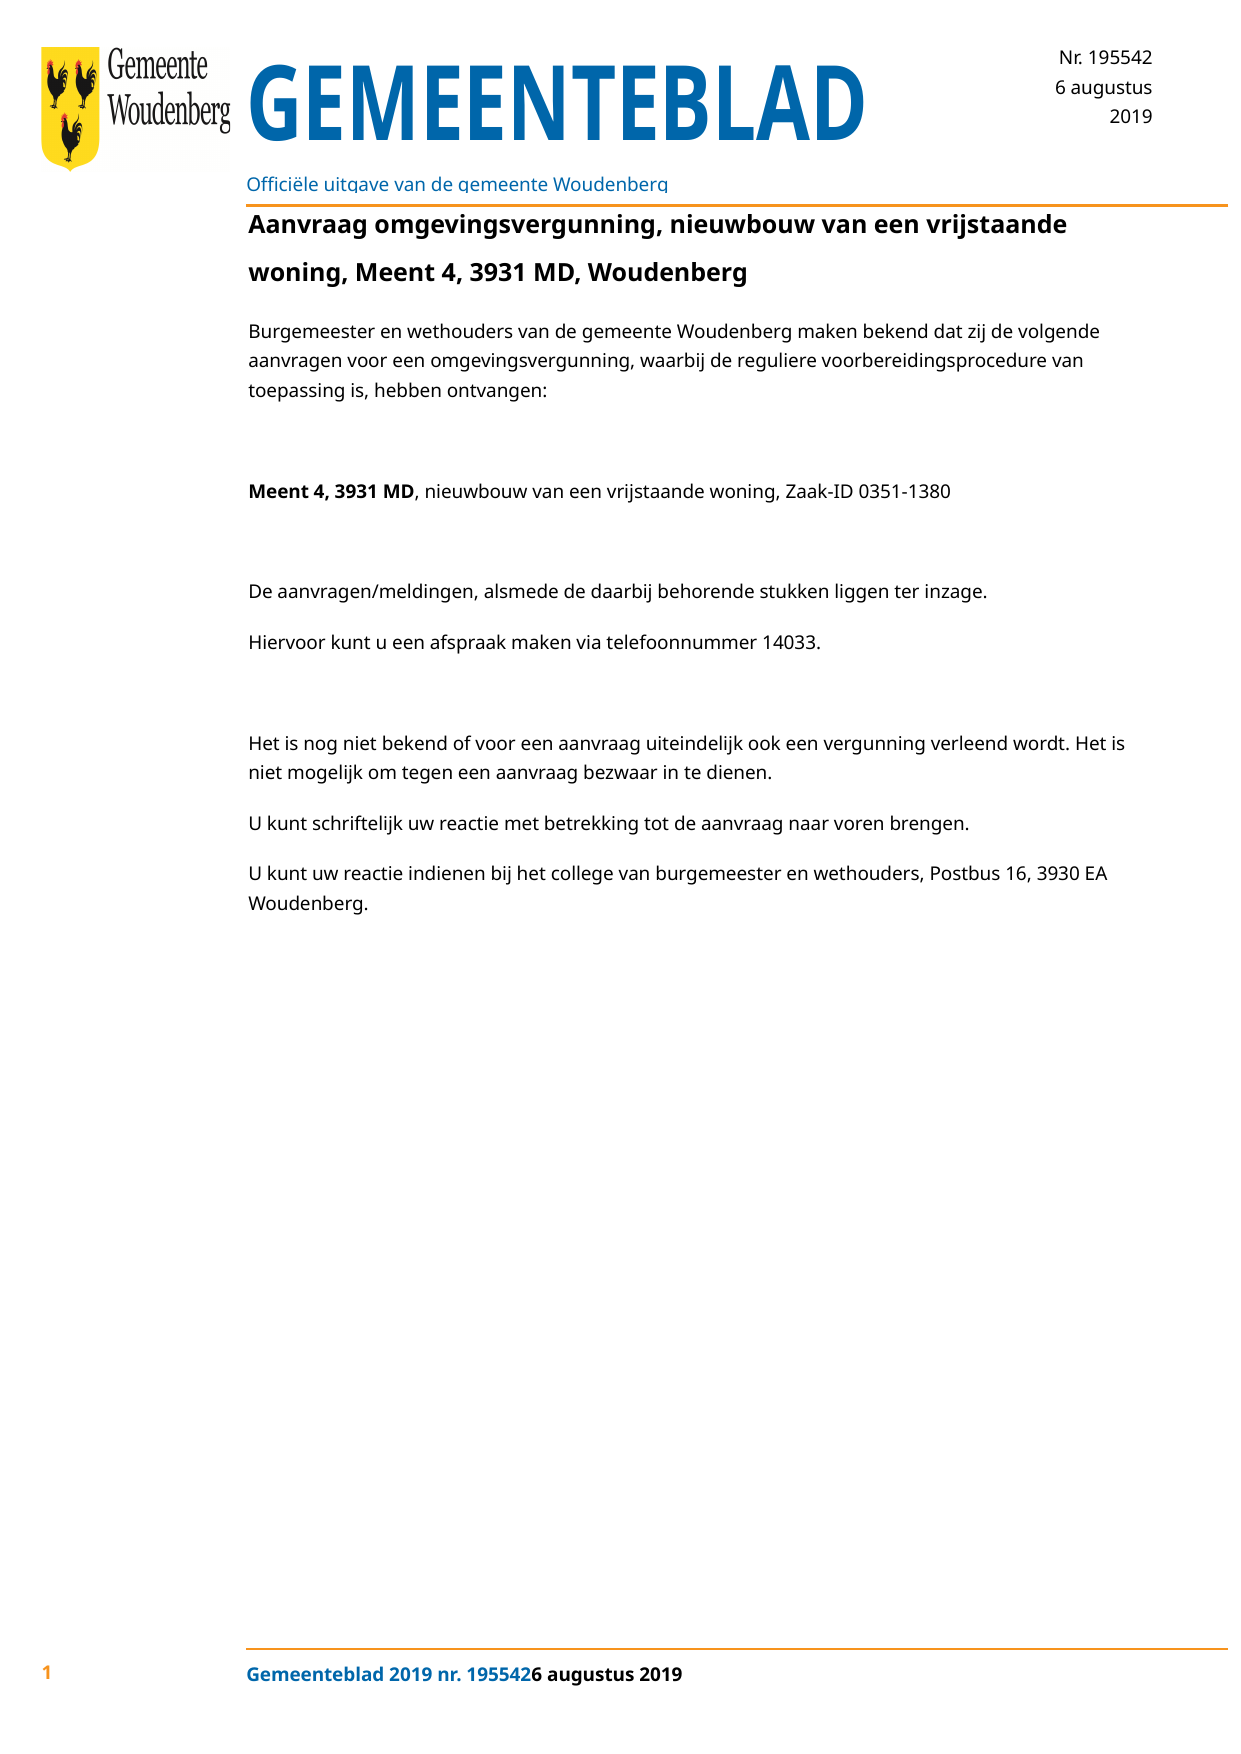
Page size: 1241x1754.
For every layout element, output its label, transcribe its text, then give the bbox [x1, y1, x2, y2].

text Aanvraag omgevingsvergunning, nieuwbouw van een vrijstaande woning, Meent 4, 3931 MD, Woudenberg [248, 207, 1152, 288]
text Hiervoor kunt u een afspraak maken via telefoonnummer 14033. [248, 629, 1152, 655]
text De aanvragen/meldingen, alsmede de daarbij behorende stukken liggen ter inzage. [248, 579, 1152, 604]
text Het is nog niet bekend of voor een aanvraag uiteindelijk ook een vergunning verleend wordt. Het is niet mogelijk om tegen een aanvraag bezwaar in te dienen. [248, 730, 1152, 785]
picture [41, 47, 231, 172]
text U kunt schriftelijk uw reactie met betrekking tot de aanvraag naar voren brengen. [248, 810, 1152, 836]
text U kunt uw reactie indienen bij het college van burgemeester en wethouders, Postbus 16, 3930 EA Woudenberg. [248, 860, 1152, 916]
text Meent 4, 3931 MD, nieuwbouw van een vrijstaande woning, Zaak-ID 0351-1380 [248, 478, 1152, 504]
text Burgemeester en wethouders van de gemeente Woudenberg maken bekend dat zij de volgende aanvragen voor een omgevingsvergunning, waarbij de reguliere voorbereidingsprocedure van toepassing is, hebben ontvangen: [248, 318, 1152, 403]
